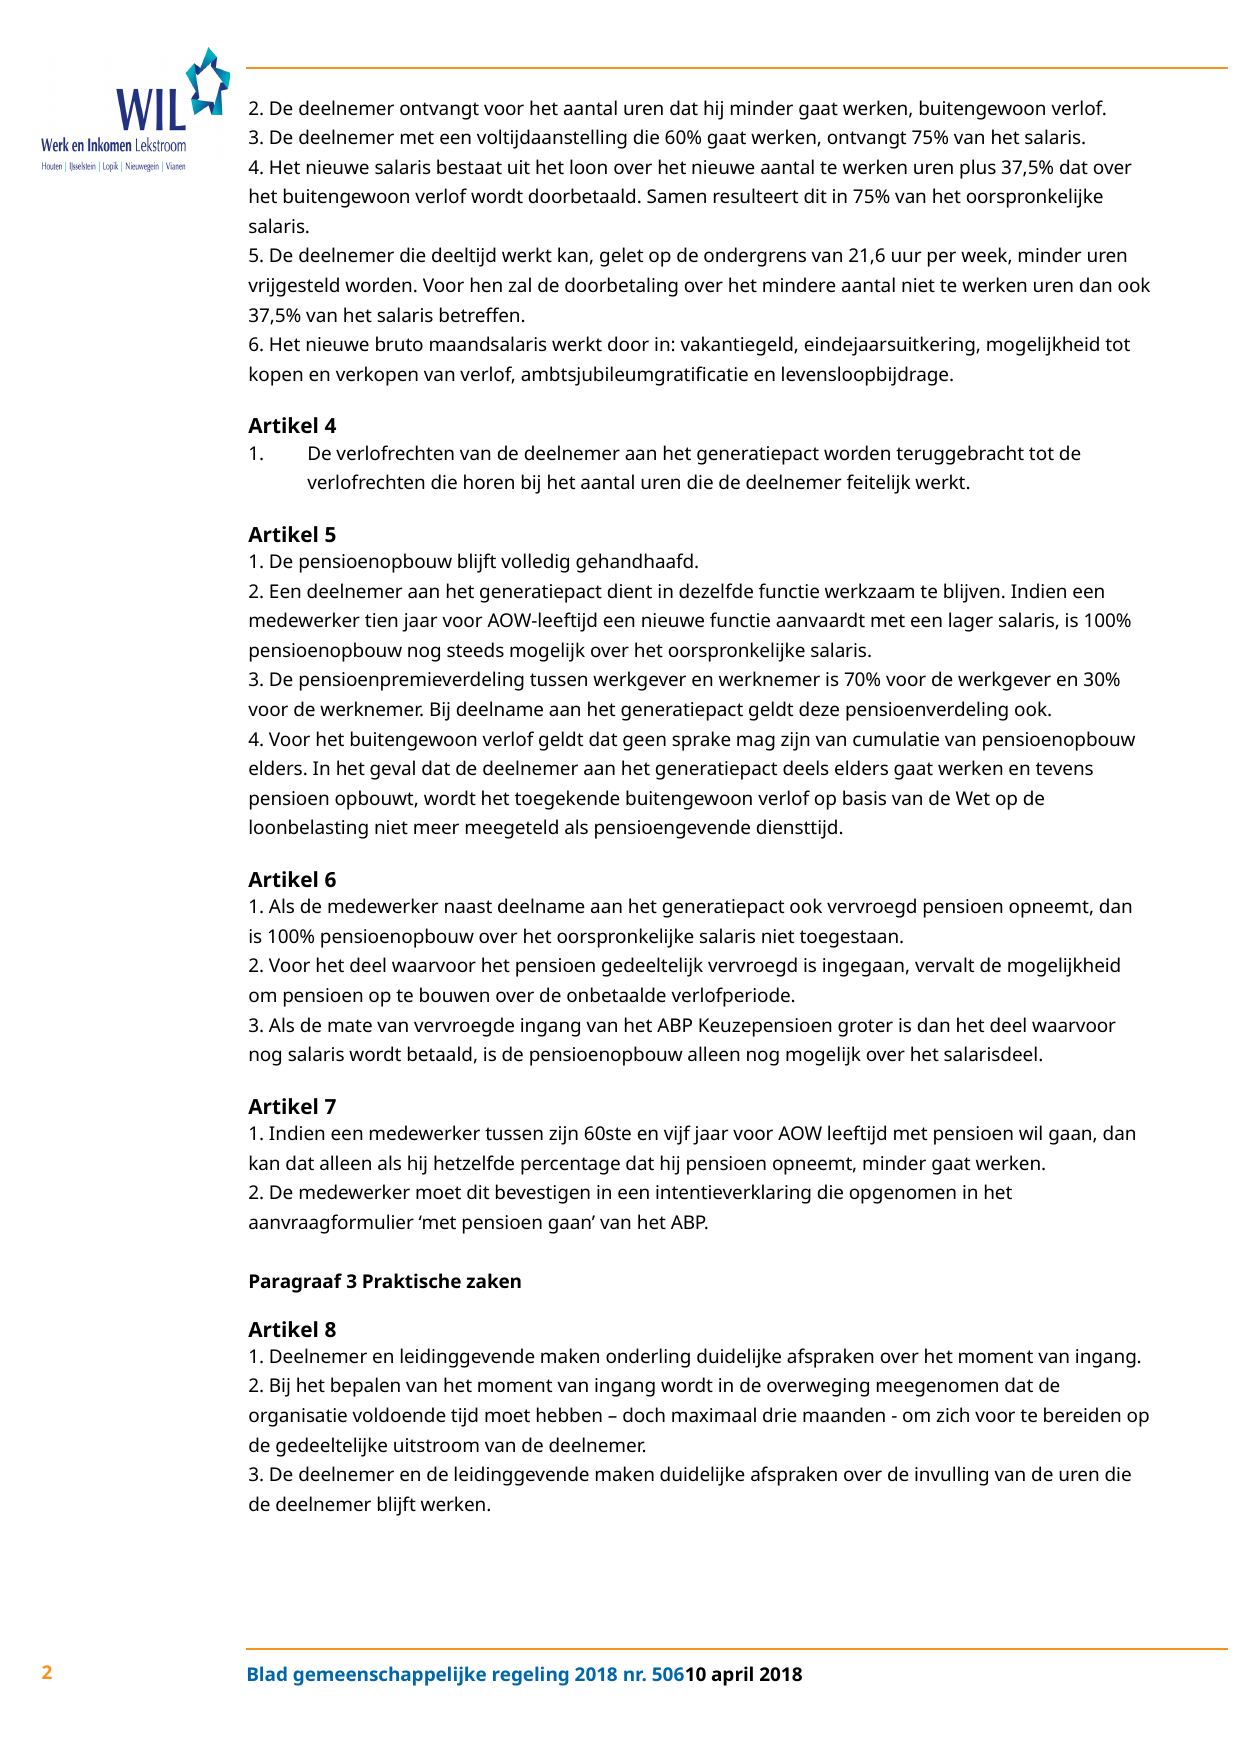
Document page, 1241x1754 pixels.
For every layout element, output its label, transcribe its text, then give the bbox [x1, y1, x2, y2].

text Artikel 5 [248, 520, 1152, 548]
picture [41, 47, 231, 172]
text 3. De deelnemer en de leidinggevende maken duidelijke afspraken over de invulling van de uren die de deelnemer blijft werken. [248, 1461, 1152, 1517]
text 1. Als de medewerker naast deelname aan het generatiepact ook vervroegd pensioen opneemt, dan is 100% pensioenopbouw over het oorspronkelijke salaris niet toegestaan. [248, 893, 1152, 949]
text 2. Voor het deel waarvoor het pensioen gedeeltelijk vervroegd is ingegaan, vervalt de mogelijkheid om pensioen op te bouwen over de onbetaalde verlofperiode. [248, 953, 1152, 1008]
text 5. De deelnemer die deeltijd werkt kan, gelet op de ondergrens van 21,6 uur per week, minder uren vrijgesteld worden. Voor hen zal de doorbetaling over het mindere aantal niet te werken uren dan ook 37,5% van het salaris betreffen. [248, 243, 1152, 328]
text 2. Bij het bepalen van het moment van ingang wordt in de overweging meegenomen dat de organisatie voldoende tijd moet hebben – doch maximaal drie maanden - om zich voor te bereiden op de gedeeltelijke uitstroom van de deelnemer. [248, 1373, 1152, 1458]
text 1. Indien een medewerker tussen zijn 60ste en vijf jaar voor AOW leeftijd met pensioen wil gaan, dan kan dat alleen als hij hetzelfde percentage dat hij pensioen opneemt, minder gaat werken. [248, 1120, 1152, 1176]
text Artikel 8 [248, 1315, 1152, 1343]
text Artikel 7 [248, 1092, 1152, 1120]
text 1. De pensioenopbouw blijft volledig gehandhaafd. [248, 548, 1152, 574]
text 2. Een deelnemer aan het generatiepact dient in dezelfde functie werkzaam te blijven. Indien een medewerker tien jaar voor AOW-leeftijd een nieuwe functie aanvaardt met een lager salaris, is 100% pensioenopbouw nog steeds mogelijk over het oorspronkelijke salaris. [248, 578, 1152, 663]
text Artikel 4 [248, 411, 1152, 440]
text 2. De medewerker moet dit bevestigen in een intentieverklaring die opgenomen in het aanvraagformulier ‘met pensioen gaan’ van het ABP. [248, 1179, 1152, 1235]
text 1. Deelnemer en leidinggevende maken onderling duidelijke afspraken over het moment van ingang. [248, 1343, 1152, 1369]
text 3. De deelnemer met een voltijdaanstelling die 60% gaat werken, ontvangt 75% van het salaris. [248, 124, 1152, 150]
text Artikel 6 [248, 865, 1152, 893]
text 2. De deelnemer ontvangt voor het aantal uren dat hij minder gaat werken, buitengewoon verlof. [248, 95, 1152, 121]
text Paragraaf 3 Praktische zaken [248, 1268, 1152, 1294]
text 4. Het nieuwe salaris bestaat uit het loon over het nieuwe aantal te werken uren plus 37,5% dat over het buitengewoon verlof wordt doorbetaald. Samen resulteert dit in 75% van het oorspronkelijke salaris. [248, 154, 1152, 239]
text 3. Als de mate van vervroegde ingang van het ABP Keuzepensioen groter is dan het deel waarvoor nog salaris wordt betaald, is de pensioenopbouw alleen nog mogelijk over het salarisdeel. [248, 1012, 1152, 1067]
text 6. Het nieuwe bruto maandsalaris werkt door in: vakantiegeld, eindejaarsuitkering, mogelijkheid tot kopen en verkopen van verlof, ambtsjubileumgratificatie en levensloopbijdrage. [248, 331, 1152, 387]
text 3. De pensioenpremieverdeling tussen werkgever en werknemer is 70% voor de werkgever en 30% voor de werknemer. Bij deelname aan het generatiepact geldt deze pensioenverdeling ook. [248, 667, 1152, 722]
text 4. Voor het buitengewoon verlof geldt dat geen sprake mag zijn van cumulatie van pensioenopbouw elders. In het geval dat de deelnemer aan het generatiepact deels elders gaat werken en tevens pensioen opbouwt, wordt het toegekende buitengewoon verlof op basis van de Wet op de loonbelasting niet meer meegeteld als pensioengevende diensttijd. [248, 726, 1152, 840]
list De verlofrechten van de deelnemer aan het generatiepact worden teruggebracht tot de verlofrechten die horen bij het aantal uren die de deelnemer feitelijk werkt. [248, 440, 1152, 495]
